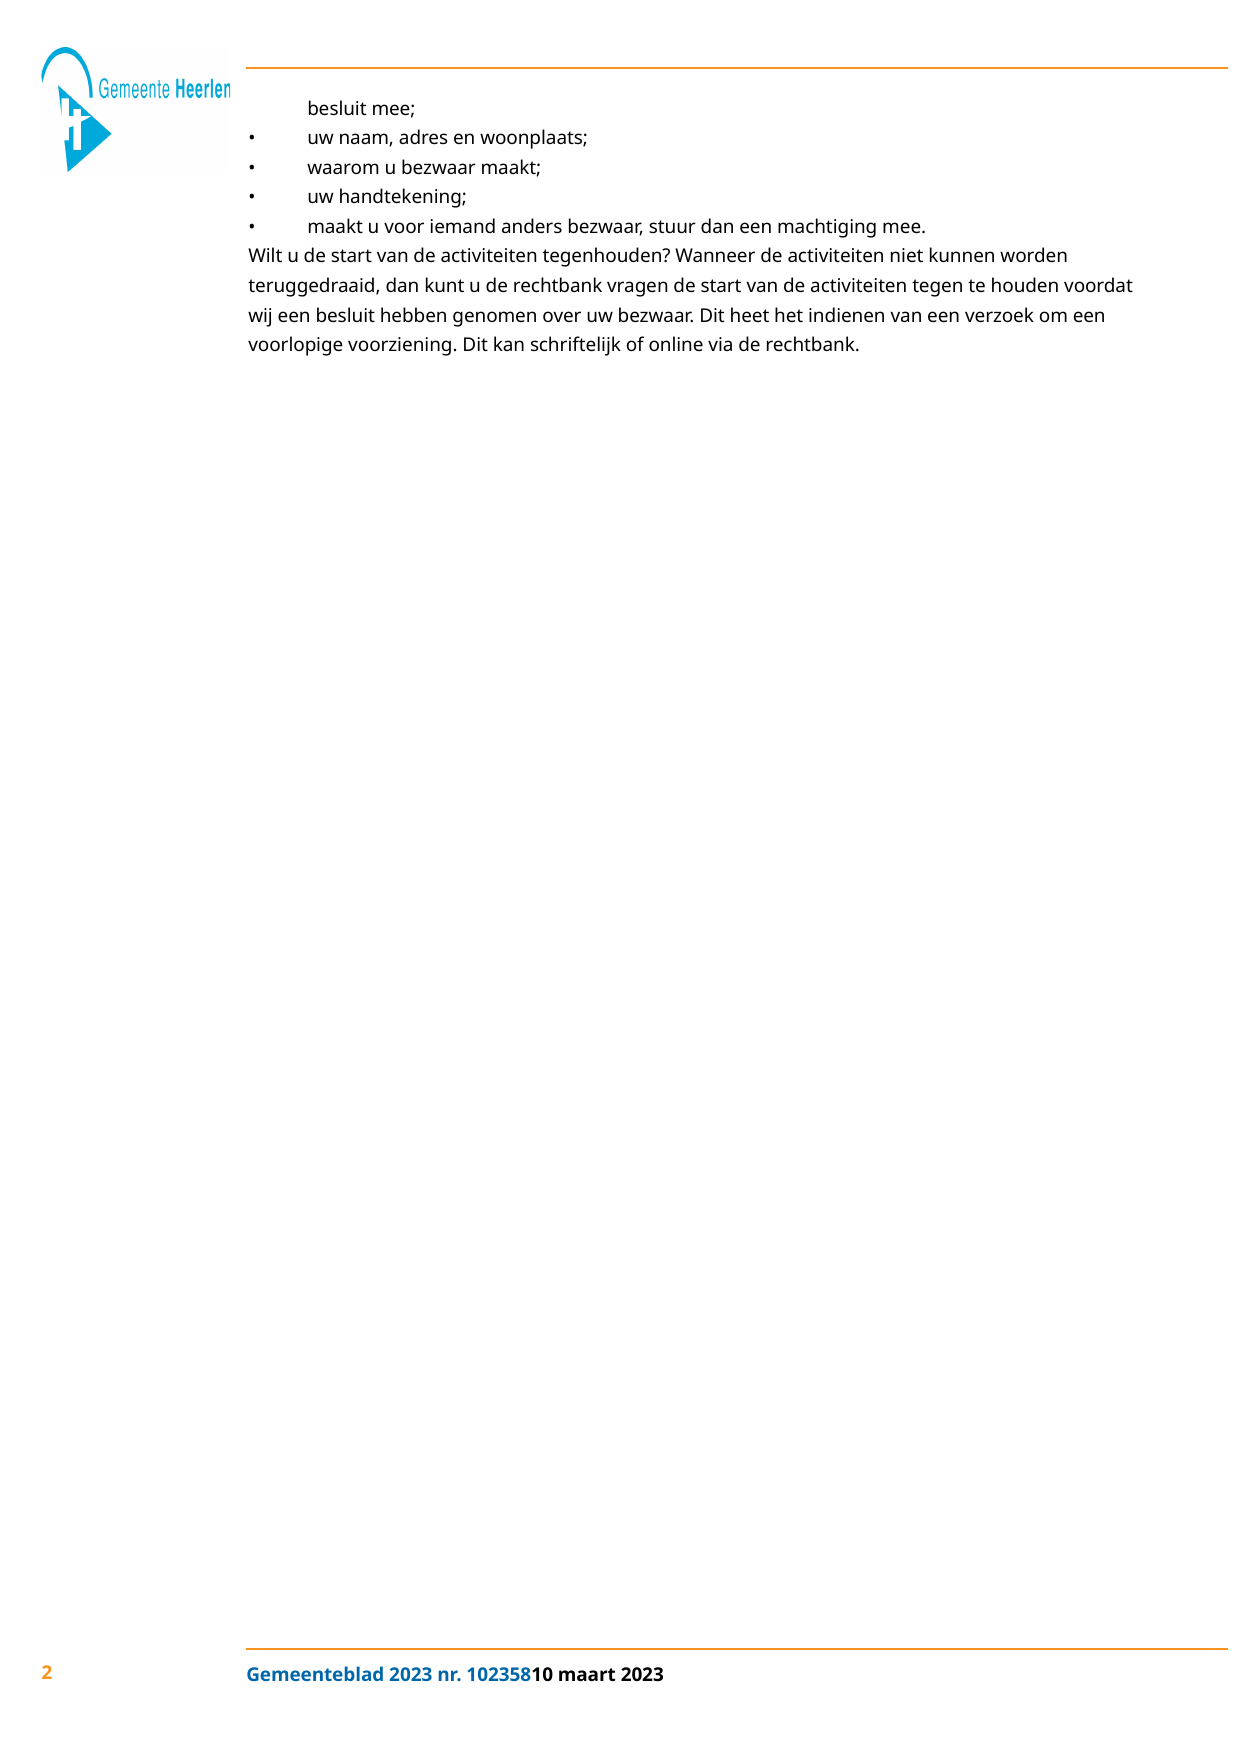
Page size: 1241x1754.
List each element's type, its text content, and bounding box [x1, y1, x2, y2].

picture [41, 47, 59, 70]
list waarom u bezwaar maakt; [248, 154, 1152, 180]
text Wilt u de start van de activiteiten tegenhouden? Wanneer de activiteiten niet kunnen worden teruggedraaid, dan kunt u de rechtbank vragen de start van de activiteiten tegen te houden voordat wij een besluit hebben genomen over uw bezwaar. Dit heet het indienen van een verzoek om een voorlopige voorziening. Dit kan schriftelijk of online via de rechtbank. [248, 243, 1152, 357]
picture [41, 47, 231, 172]
list uw naam, adres en woonplaats; [248, 124, 1152, 150]
list maakt u voor iemand anders bezwaar, stuur dan een machtiging mee. [248, 213, 1152, 239]
list uw handtekening; [248, 183, 1152, 209]
list besluit mee; [248, 95, 1152, 121]
